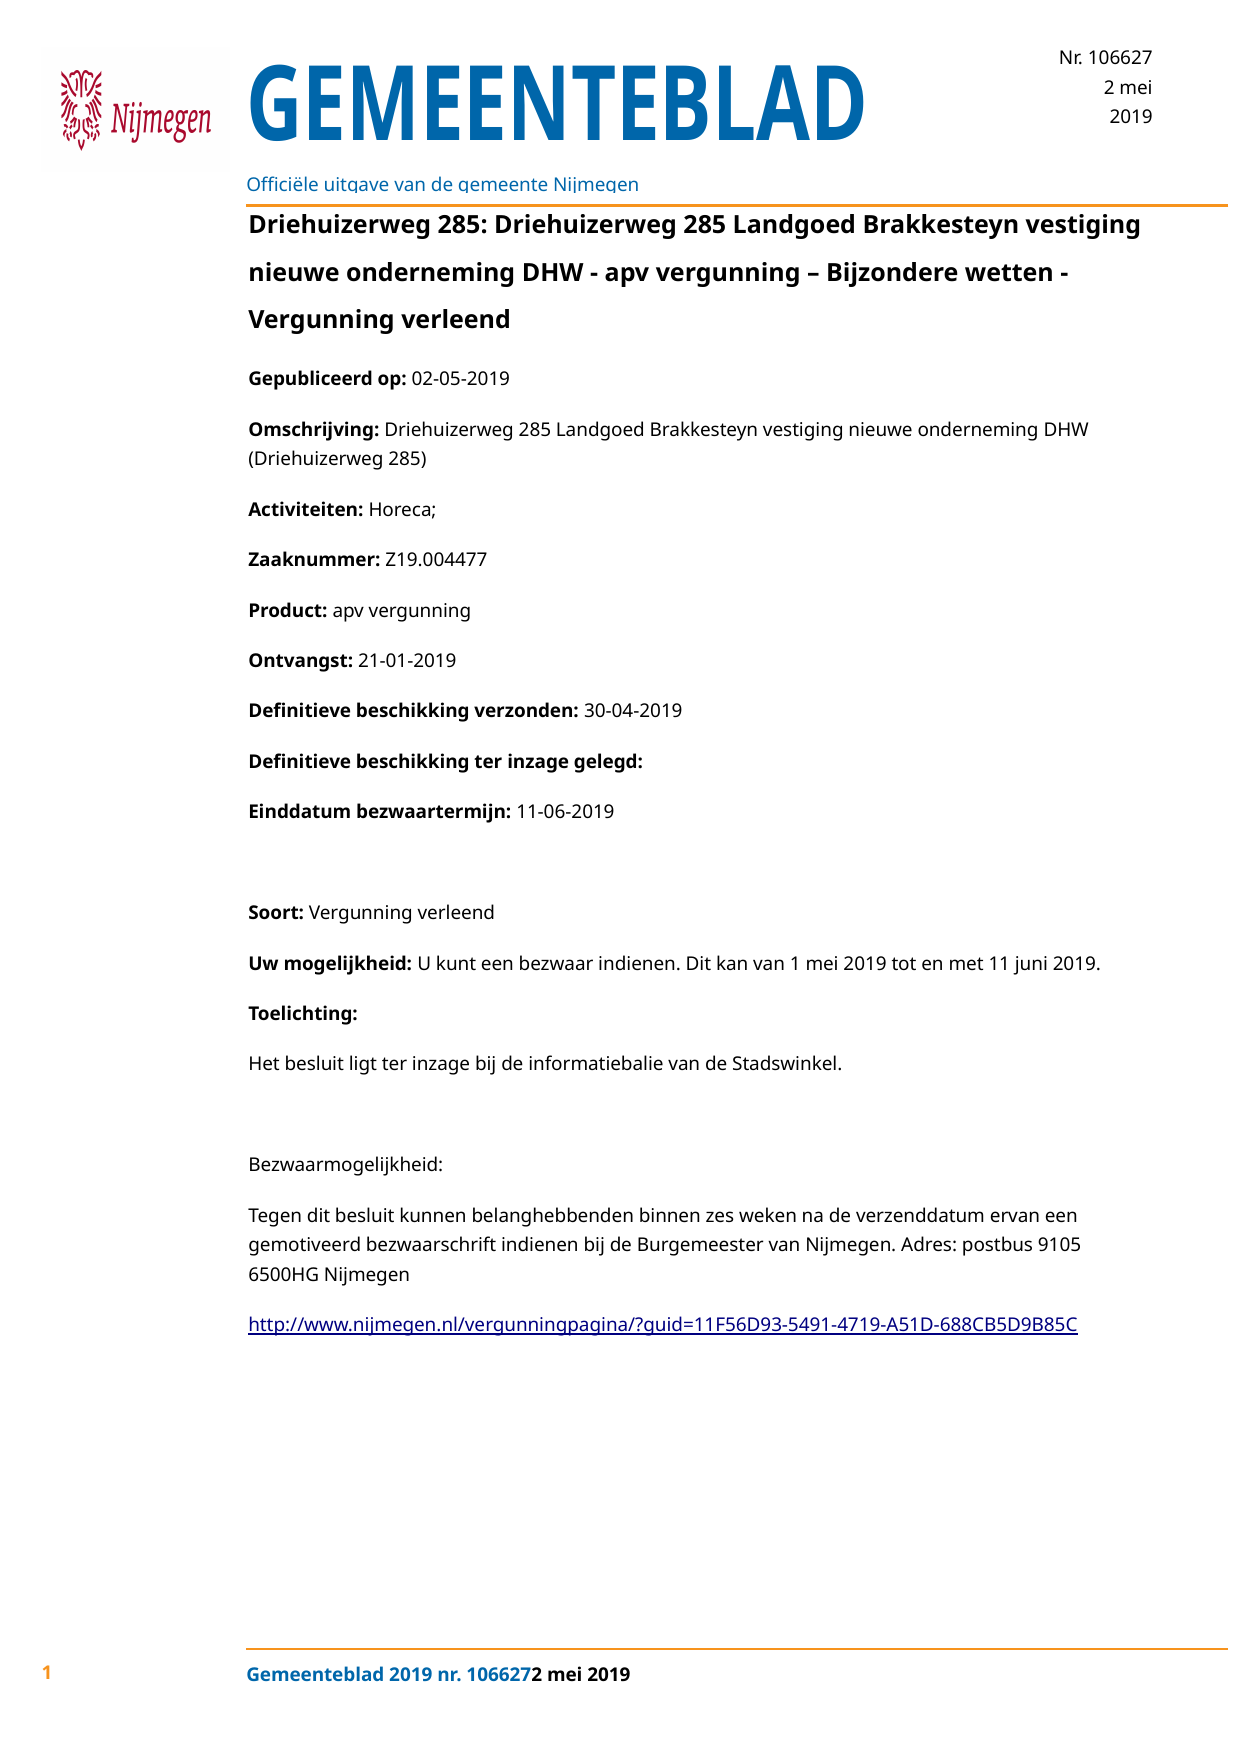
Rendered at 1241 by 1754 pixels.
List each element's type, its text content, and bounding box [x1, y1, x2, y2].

text Zaaknummer: Z19.004477 [248, 546, 1152, 572]
text Gepubliceerd op: 02-05-2019 [248, 366, 1152, 391]
text Omschrijving: Driehuizerweg 285 Landgoed Brakkesteyn vestiging nieuwe onderneming DHW (Driehuizerweg 285) [248, 416, 1152, 471]
text Driehuizerweg 285: Driehuizerweg 285 Landgoed Brakkesteyn vestiging nieuwe onderneming DHW - apv vergunning – Bijzondere wetten - Vergunning verleend [248, 207, 1152, 336]
picture [41, 47, 231, 172]
text Bezwaarmogelijkheid: [248, 1151, 1152, 1177]
text Soort: Vergunning verleend [248, 899, 1152, 925]
text Product: apv vergunning [248, 597, 1152, 622]
text Einddatum bezwaartermijn: 11-06-2019 [248, 798, 1152, 824]
text Toelichting: [248, 1000, 1152, 1026]
text Activiteiten: Horeca; [248, 496, 1152, 522]
text Het besluit ligt ter inzage bij de informatiebalie van de Stadswinkel. [248, 1051, 1152, 1076]
text Uw mogelijkheid: U kunt een bezwaar indienen. Dit kan van 1 mei 2019 tot en met 11 juni 2019. [248, 950, 1152, 975]
text Ontvangst: 21-01-2019 [248, 647, 1152, 673]
text Tegen dit besluit kunnen belanghebbenden binnen zes weken na de verzenddatum ervan een gemotiveerd bezwaarschrift indienen bij de Burgemeester van Nijmegen. Adres: postbus 9105 6500HG Nijmegen [248, 1202, 1152, 1287]
text Definitieve beschikking verzonden: 30-04-2019 [248, 698, 1152, 723]
text http://www.nijmegen.nl/vergunningpagina/?guid=11F56D93-5491-4719-A51D-688CB5D9B85C [248, 1311, 1152, 1337]
text Definitieve beschikking ter inzage gelegd: [248, 748, 1152, 774]
